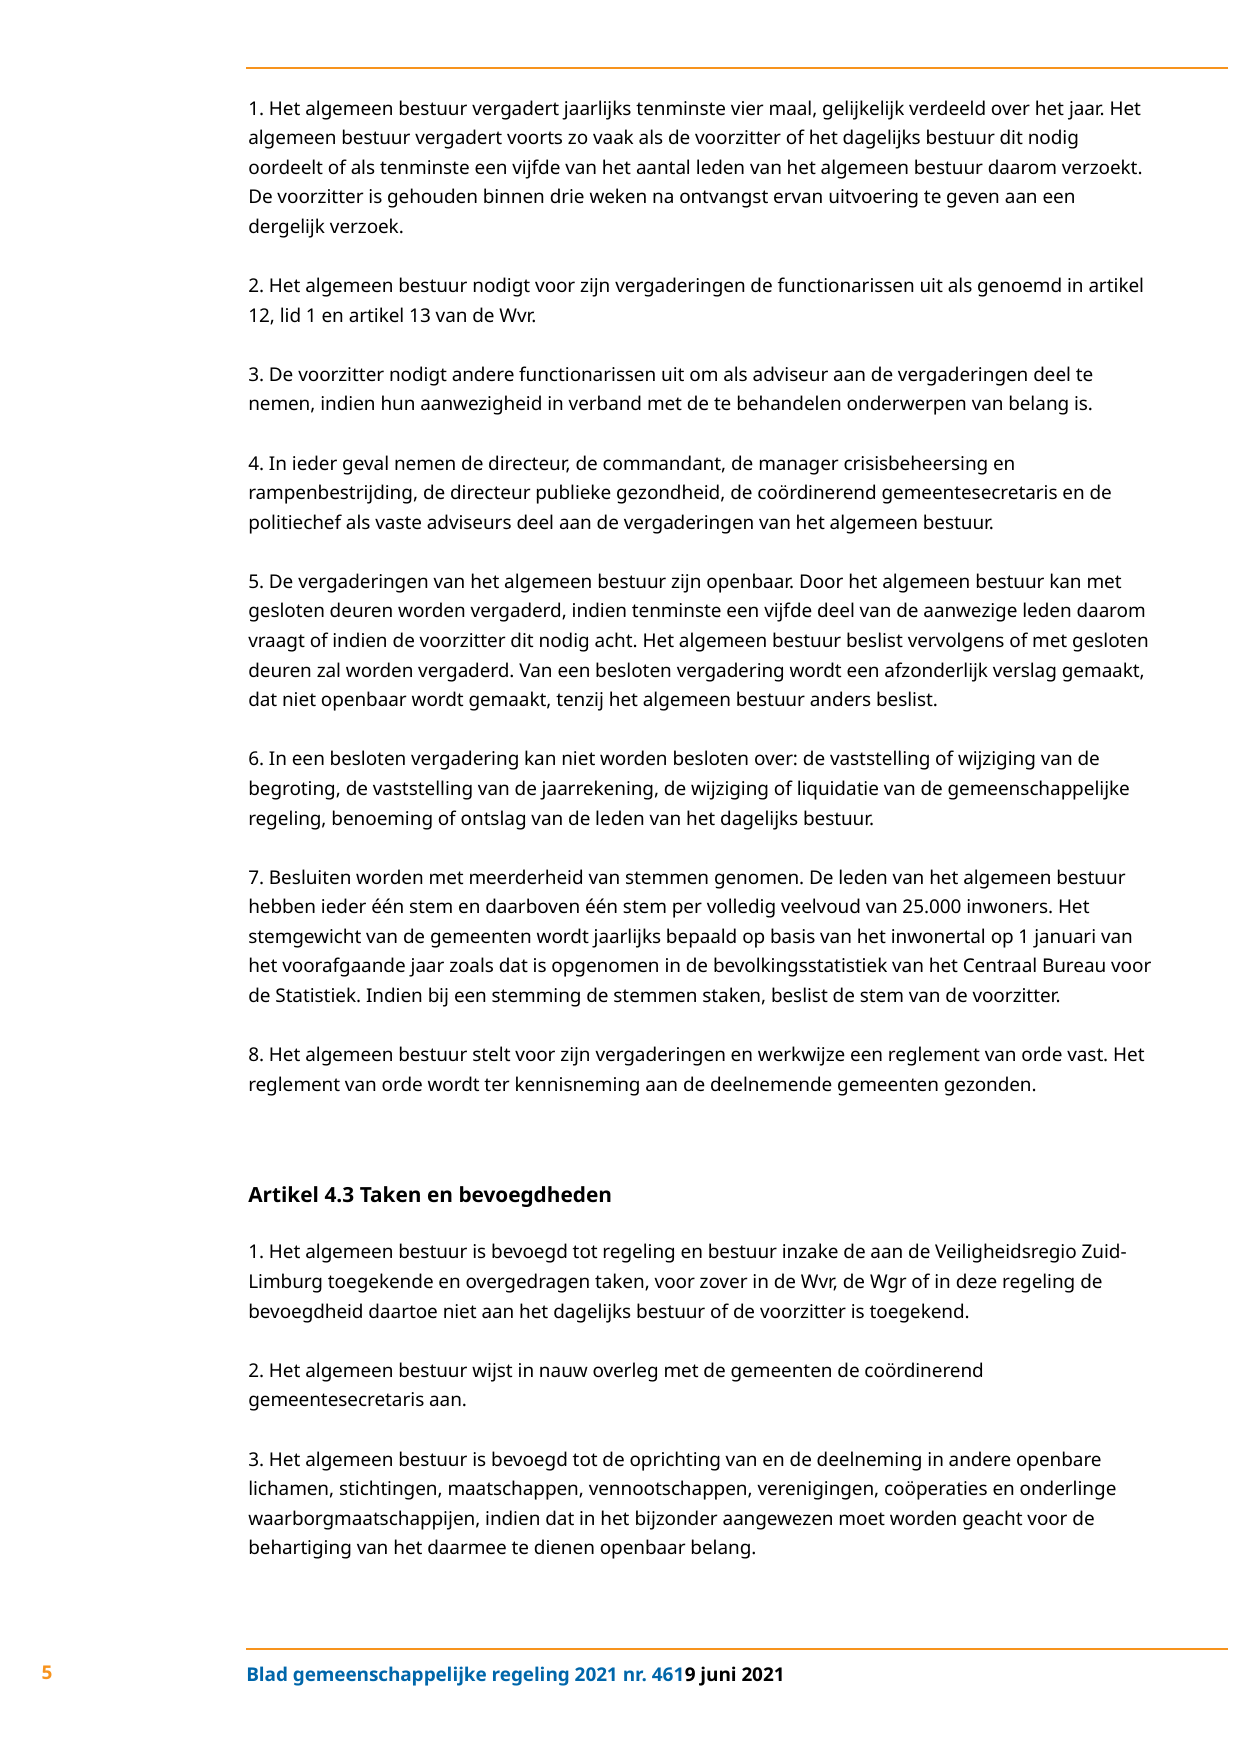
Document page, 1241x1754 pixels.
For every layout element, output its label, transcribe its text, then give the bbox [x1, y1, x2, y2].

text 1. Het algemeen bestuur is bevoegd tot regeling en bestuur inzake de aan de Veiligheidsregio Zuid-Limburg toegekende en overgedragen taken, voor zover in de Wvr, de Wgr of in deze regeling de bevoegdheid daartoe niet aan het dagelijks bestuur of de voorzitter is toegekend. [248, 1239, 1152, 1323]
text 2. Het algemeen bestuur wijst in nauw overleg met de gemeenten de coördinerend gemeentesecretaris aan. [248, 1357, 1152, 1412]
text 1. Het algemeen bestuur vergadert jaarlijks tenminste vier maal, gelijkelijk verdeeld over het jaar. Het algemeen bestuur vergadert voorts zo vaak als de voorzitter of het dagelijks bestuur dit nodig oordeelt of als tenminste een vijfde van het aantal leden van het algemeen bestuur daarom verzoekt. De voorzitter is gehouden binnen drie weken na ontvangst ervan uitvoering te geven aan een dergelijk verzoek. [248, 95, 1152, 239]
text 2. Het algemeen bestuur nodigt voor zijn vergaderingen de functionarissen uit als genoemd in artikel 12, lid 1 en artikel 13 van de Wvr. [248, 272, 1152, 328]
text 3. Het algemeen bestuur is bevoegd tot de oprichting van en de deelneming in andere openbare lichamen, stichtingen, maatschappen, vennootschappen, verenigingen, coöperaties en onderlinge waarborgmaatschappijen, indien dat in het bijzonder aangewezen moet worden geacht voor de behartiging van het daarmee te dienen openbaar belang. [248, 1446, 1152, 1560]
text Artikel 4.3 Taken en bevoegdheden [248, 1181, 1152, 1209]
picture [41, 47, 231, 172]
text 6. In een besloten vergadering kan niet worden besloten over: de vaststelling of wijziging van de begroting, de vaststelling van de jaarrekening, de wijziging of liquidatie van de gemeenschappelijke regeling, benoeming of ontslag van de leden van het dagelijks bestuur. [248, 746, 1152, 831]
text 7. Besluiten worden met meerderheid van stemmen genomen. De leden van het algemeen bestuur hebben ieder één stem en daarboven één stem per volledig veelvoud van 25.000 inwoners. Het stemgewicht van de gemeenten wordt jaarlijks bepaald op basis van het inwonertal op 1 januari van het voorafgaande jaar zoals dat is opgenomen in de bevolkingsstatistiek van het Centraal Bureau voor de Statistiek. Indien bij een stemming de stemmen staken, beslist de stem van de voorzitter. [248, 864, 1152, 1008]
text 3. De voorzitter nodigt andere functionarissen uit om als adviseur aan de vergaderingen deel te nemen, indien hun aanwezigheid in verband met de te behandelen onderwerpen van belang is. [248, 361, 1152, 416]
text 8. Het algemeen bestuur stelt voor zijn vergaderingen en werkwijze een reglement van orde vast. Het reglement van orde wordt ter kennisneming aan de deelnemende gemeenten gezonden. [248, 1041, 1152, 1097]
text 5. De vergaderingen van het algemeen bestuur zijn openbaar. Door het algemeen bestuur kan met gesloten deuren worden vergaderd, indien tenminste een vijfde deel van de aanwezige leden daarom vraagt of indien de voorzitter dit nodig acht. Het algemeen bestuur beslist vervolgens of met gesloten deuren zal worden vergaderd. Van een besloten vergadering wordt een afzonderlijk verslag gemaakt, dat niet openbaar wordt gemaakt, tenzij het algemeen bestuur anders beslist. [248, 568, 1152, 712]
text 4. In ieder geval nemen de directeur, de commandant, de manager crisisbeheersing en rampenbestrijding, de directeur publieke gezondheid, de coördinerend gemeentesecretaris en de politiechef als vaste adviseurs deel aan de vergaderingen van het algemeen bestuur. [248, 450, 1152, 535]
